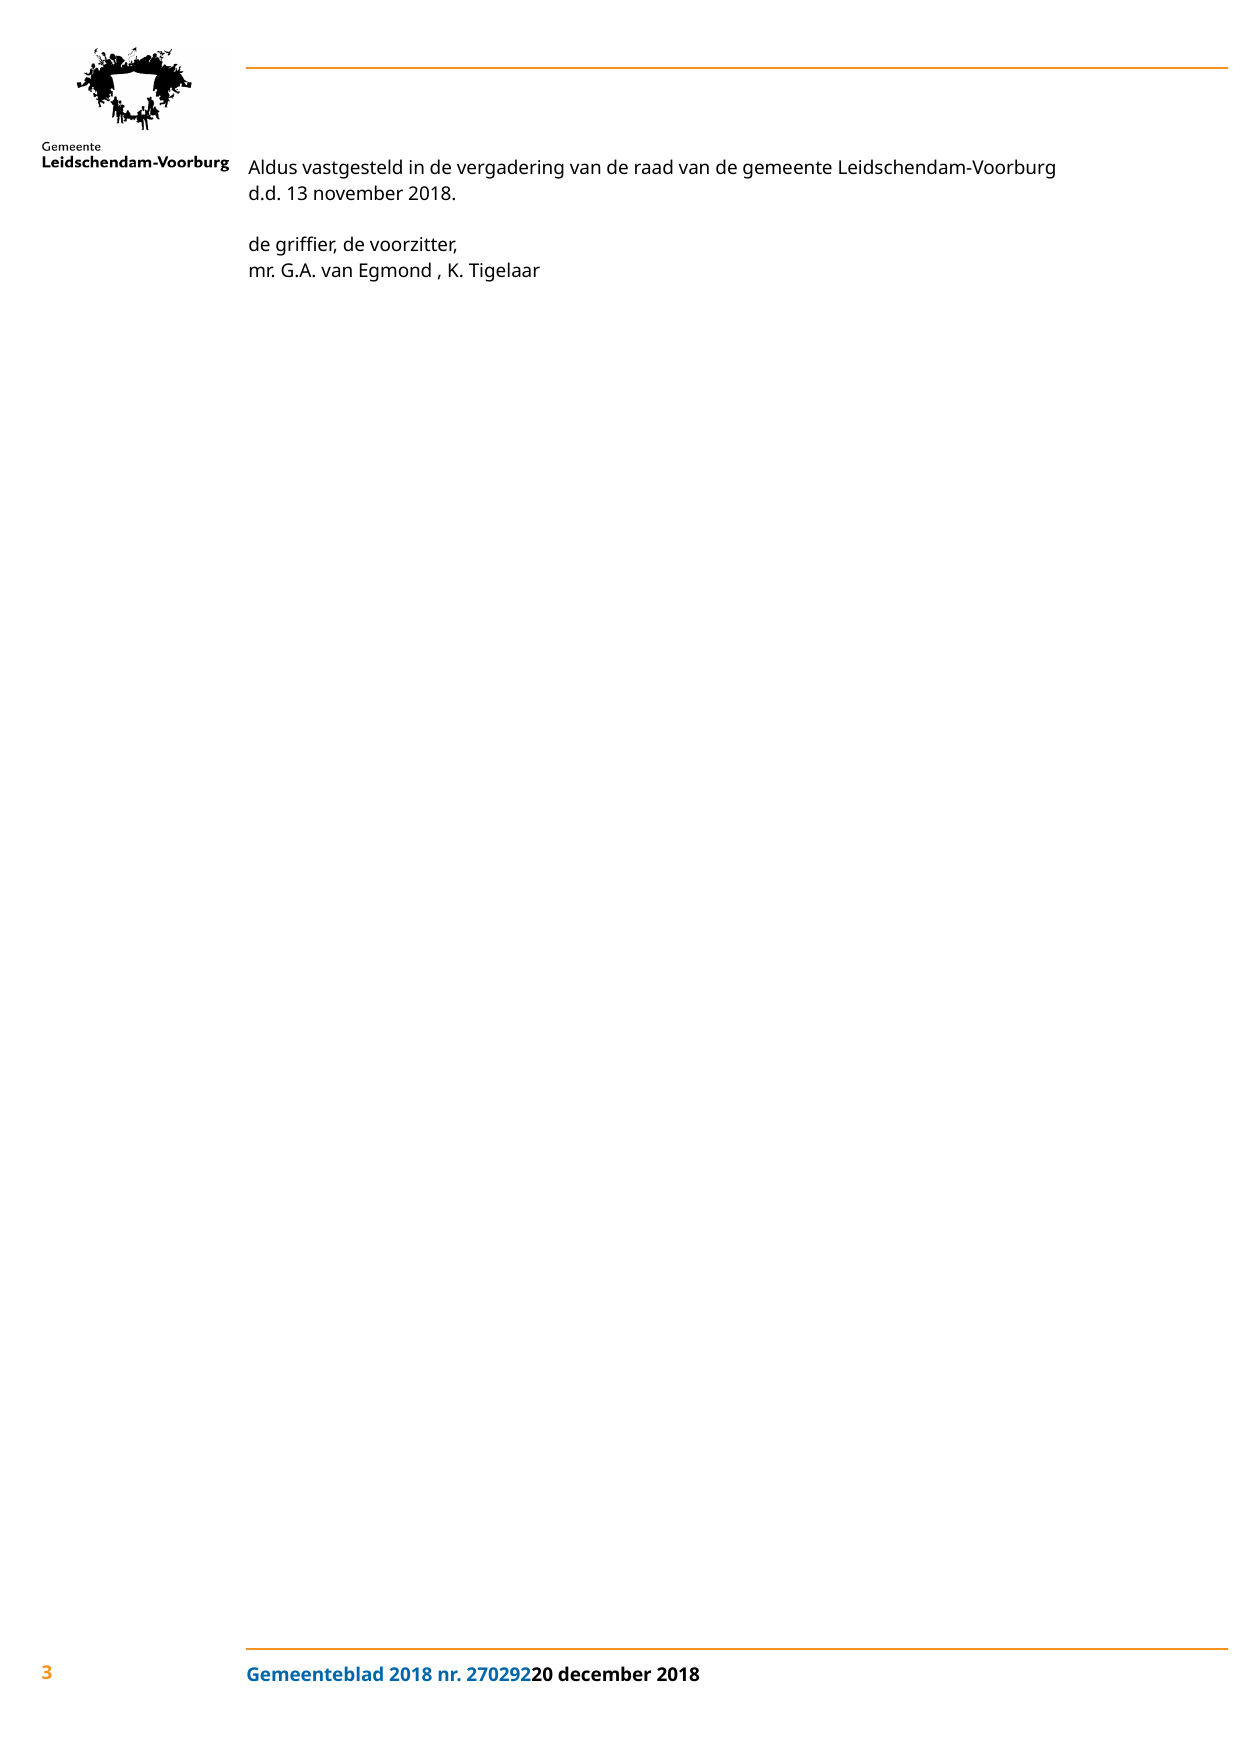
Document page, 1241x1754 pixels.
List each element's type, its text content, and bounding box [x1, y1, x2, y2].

text Aldus vastgesteld in de vergadering van de raad van de gemeente Leidschendam-Voorburg [248, 154, 1152, 180]
text mr. G.A. van Egmond , K. Tigelaar [248, 257, 1152, 283]
text de griffier, de voorzitter, [248, 231, 1152, 257]
picture [41, 47, 231, 172]
text d.d. 13 november 2018. [248, 180, 1152, 205]
